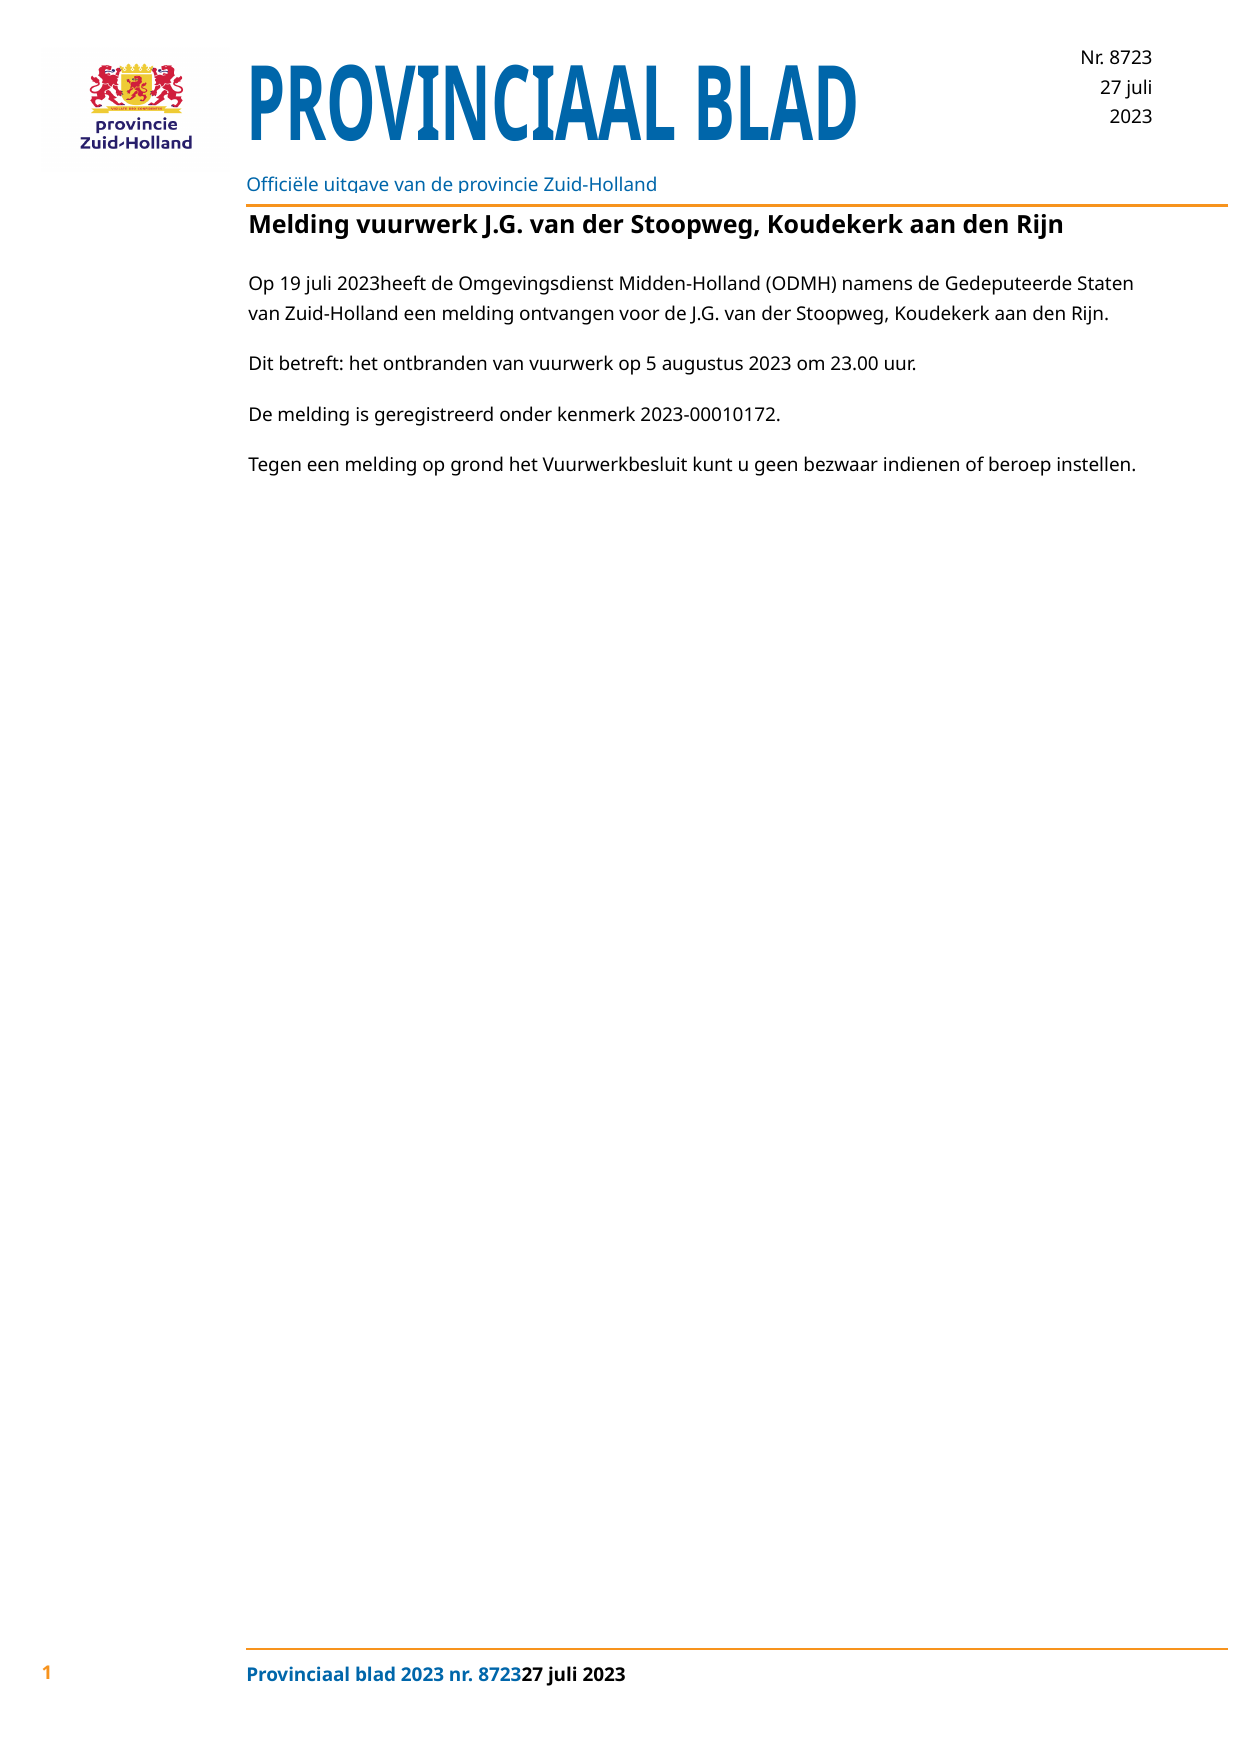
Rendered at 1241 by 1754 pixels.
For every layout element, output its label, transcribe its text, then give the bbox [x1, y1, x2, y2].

picture [41, 47, 231, 172]
text Tegen een melding op grond het Vuurwerkbesluit kunt u geen bezwaar indienen of beroep instellen. [248, 451, 1152, 477]
text Dit betreft: het ontbranden van vuurwerk op 5 augustus 2023 om 23.00 uur. [248, 350, 1152, 376]
text Op 19 juli 2023heeft de Omgevingsdienst Midden-Holland (ODMH) namens de Gedeputeerde Staten van Zuid-Holland een melding ontvangen voor de J.G. van der Stoopweg, Koudekerk aan den Rijn. [248, 270, 1152, 326]
text De melding is geregistreerd onder kenmerk 2023-00010172. [248, 401, 1152, 426]
text Melding vuurwerk J.G. van der Stoopweg, Koudekerk aan den Rijn [248, 207, 1152, 241]
